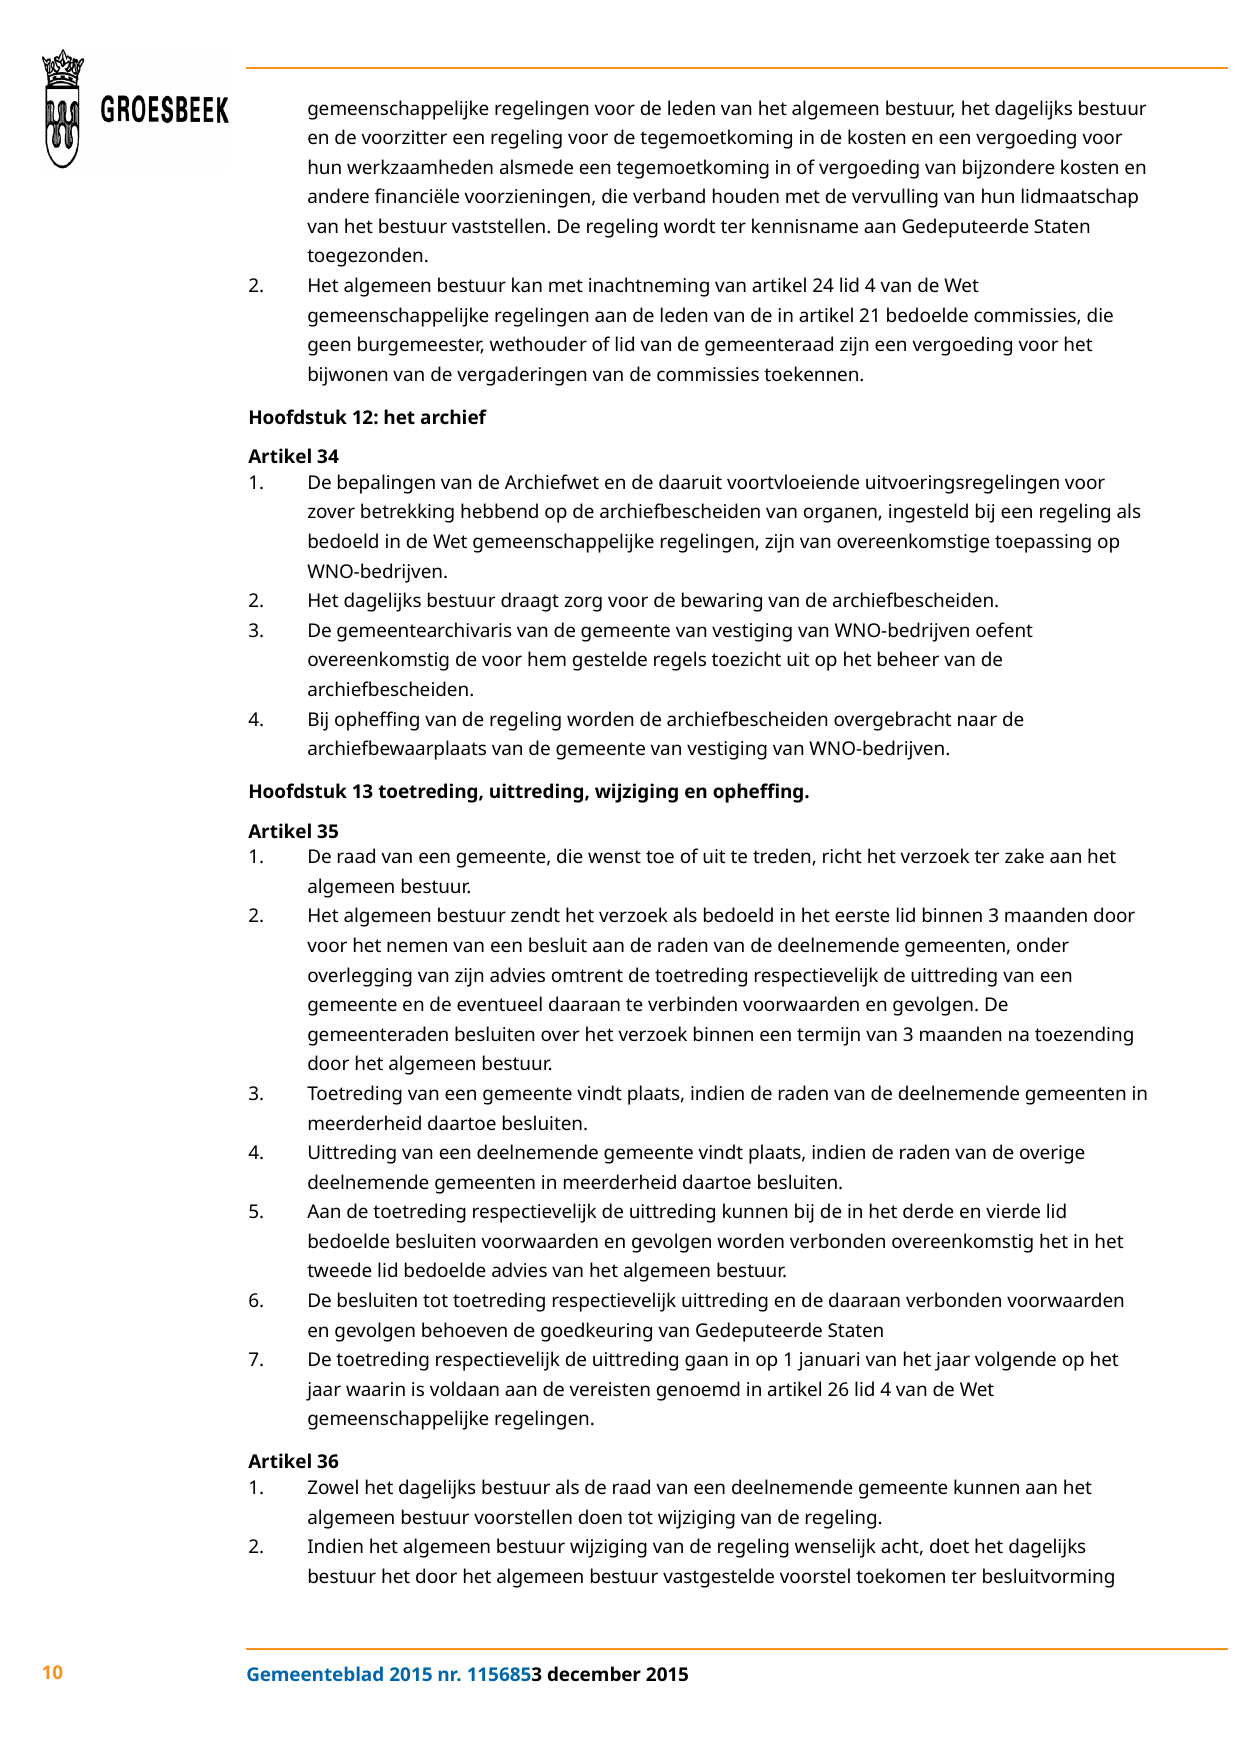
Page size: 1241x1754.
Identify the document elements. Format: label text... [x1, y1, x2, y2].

list Bij opheffing van de regeling worden de archiefbescheiden overgebracht naar de archiefbewaarplaats van de gemeente van vestiging van WNO-bedrijven. [248, 706, 1152, 761]
list De gemeentearchivaris van de gemeente van vestiging van WNO-bedrijven oefent overeenkomstig de voor hem gestelde regels toezicht uit op het beheer van de archiefbescheiden. [248, 617, 1152, 702]
list Het algemeen bestuur zendt het verzoek als bedoeld in het eerste lid binnen 3 maanden door voor het nemen van een besluit aan de raden van de deelnemende gemeenten, onder overlegging van zijn advies omtrent de toetreding respectievelijk de uittreding van een gemeente en de eventueel daaraan te verbinden voorwaarden en gevolgen. De gemeenteraden besluiten over het verzoek binnen een termijn van 3 maanden na toezending door het algemeen bestuur. [248, 903, 1152, 1076]
list De besluiten tot toetreding respectievelijk uittreding en de daaraan verbonden voorwaarden en gevolgen behoeven de goedkeuring van Gedeputeerde Staten [248, 1287, 1152, 1343]
list Uittreding van een deelnemende gemeente vindt plaats, indien de raden van de overige deelnemende gemeenten in meerderheid daartoe besluiten. [248, 1139, 1152, 1195]
list Het dagelijks bestuur draagt zorg voor de bewaring van de archiefbescheiden. [248, 587, 1152, 613]
list gemeenschappelijke regelingen voor de leden van het algemeen bestuur, het dagelijks bestuur en de voorzitter een regeling voor de tegemoetkoming in de kosten en een vergoeding voor hun werkzaamheden alsmede een tegemoetkoming in of vergoeding van bijzondere kosten en andere financiële voorzieningen, die verband houden met de vervulling van hun lidmaatschap van het bestuur vaststellen. De regeling wordt ter kennisname aan Gedeputeerde Staten toegezonden. [248, 95, 1152, 268]
text Hoofdstuk 12: het archief [248, 404, 1152, 430]
list Toetreding van een gemeente vindt plaats, indien de raden van de deelnemende gemeenten in meerderheid daartoe besluiten. [248, 1080, 1152, 1136]
list De raad van een gemeente, die wenst toe of uit te treden, richt het verzoek ter zake aan het algemeen bestuur. [248, 843, 1152, 899]
text Hoofdstuk 13 toetreding, uittreding, wijziging en opheffing. [248, 778, 1152, 804]
list Aan de toetreding respectievelijk de uittreding kunnen bij de in het derde en vierde lid bedoelde besluiten voorwaarden en gevolgen worden verbonden overeenkomstig het in het tweede lid bedoelde advies van het algemeen bestuur. [248, 1198, 1152, 1283]
picture [41, 47, 231, 172]
list Het algemeen bestuur kan met inachtneming van artikel 24 lid 4 van de Wet gemeenschappelijke regelingen aan de leden van de in artikel 21 bedoelde commissies, die geen burgemeester, wethouder of lid van de gemeenteraad zijn een vergoeding voor het bijwonen van de vergaderingen van de commissies toekennen. [248, 272, 1152, 387]
list Indien het algemeen bestuur wijziging van de regeling wenselijk acht, doet het dagelijks bestuur het door het algemeen bestuur vastgestelde voorstel toekomen ter besluitvorming [248, 1534, 1152, 1589]
text Artikel 35 [248, 818, 1152, 843]
text Artikel 36 [248, 1449, 1152, 1474]
text Artikel 34 [248, 443, 1152, 469]
list De toetreding respectievelijk de uittreding gaan in op 1 januari van het jaar volgende op het jaar waarin is voldaan aan de vereisten genoemd in artikel 26 lid 4 van de Wet gemeenschappelijke regelingen. [248, 1346, 1152, 1431]
list Zowel het dagelijks bestuur als de raad van een deelnemende gemeente kunnen aan het algemeen bestuur voorstellen doen tot wijziging van de regeling. [248, 1474, 1152, 1530]
list De bepalingen van de Archiefwet en de daaruit voortvloeiende uitvoeringsregelingen voor zover betrekking hebbend op de archiefbescheiden van organen, ingesteld bij een regeling als bedoeld in de Wet gemeenschappelijke regelingen, zijn van overeenkomstige toepassing op WNO-bedrijven. [248, 469, 1152, 584]
